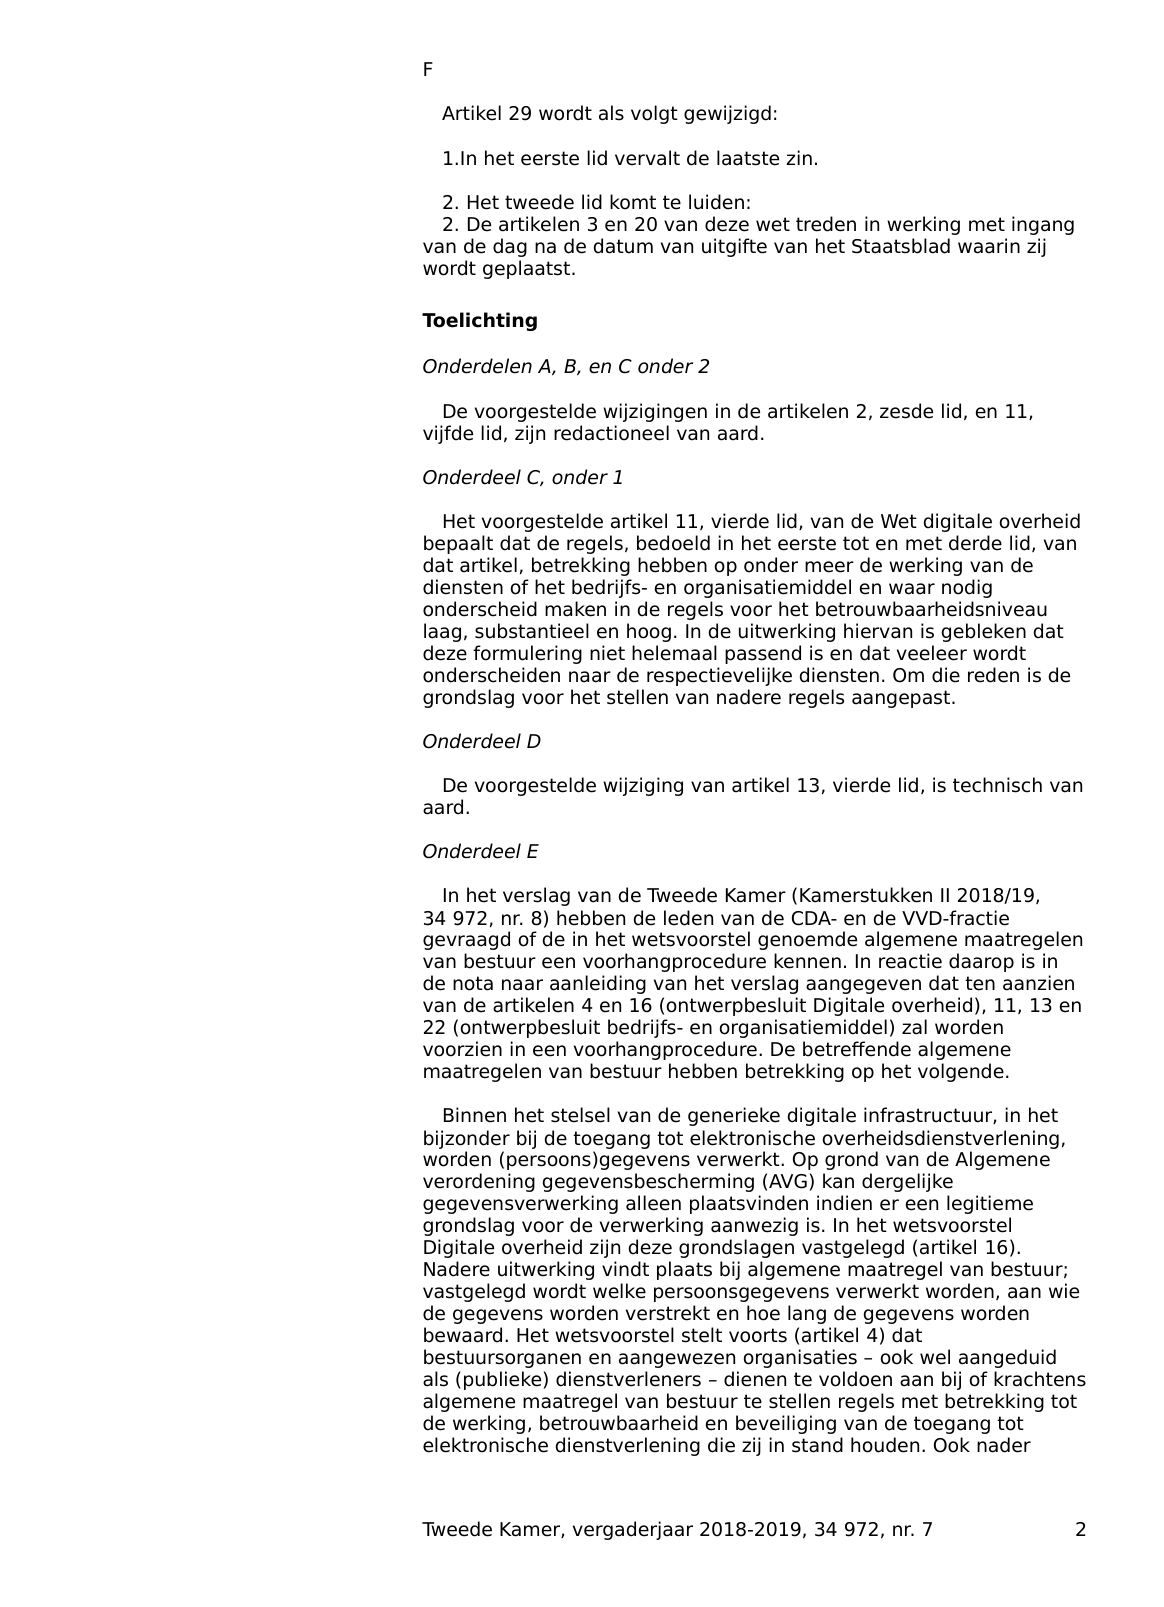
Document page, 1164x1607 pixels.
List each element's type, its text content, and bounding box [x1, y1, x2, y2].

text 1.In het eerste lid vervalt de laatste zin. [422, 147, 1087, 169]
text Het voorgestelde artikel 11, vierde lid, van de Wet digitale overheid bepaalt dat de regels, bedoeld in het eerste tot en met derde lid, van dat artikel, betrekking hebben op onder meer de werking van de diensten of het bedrijfs- en organisatiemiddel en waar nodig onderscheid maken in de regels voor het betrouwbaarheidsniveau laag, substantieel en hoog. In de uitwerking hiervan is gebleken dat deze formulering niet helemaal passend is en dat veeleer wordt onderscheiden naar de respectievelijke diensten. Om die reden is de grondslag voor het stellen van nadere regels aangepast. [422, 511, 1087, 709]
text De voorgestelde wijziging van artikel 13, vierde lid, is technisch van aard. [422, 775, 1087, 819]
subtitle Onderdeel C, onder 1 [422, 467, 1087, 489]
text 2. Het tweede lid komt te luiden: [422, 192, 1087, 213]
subtitle Onderdeel E [422, 841, 1087, 863]
subtitle Onderdelen A, B, en C onder 2 [422, 356, 1087, 378]
text De voorgestelde wijzigingen in de artikelen 2, zesde lid, en 11, vijfde lid, zijn redactioneel van aard. [422, 401, 1087, 444]
text In het verslag van de Tweede Kamer (Kamerstukken II 2018/19, 34 972, nr. 8) hebben de leden van de CDA- en de VVD-fractie gevraagd of de in het wetsvoorstel genoemde algemene maatregelen van bestuur een voorhangprocedure kennen. In reactie daarop is in de nota naar aanleiding van het verslag aangegeven dat ten aanzien van de artikelen 4 en 16 (ontwerpbesluit Digitale overheid), 11, 13 en 22 (ontwerpbesluit bedrijfs- en organisatiemiddel) zal worden voorzien in een voorhangprocedure. De betreffende algemene maatregelen van bestuur hebben betrekking op het volgende. [422, 885, 1087, 1083]
subtitle Toelichting [422, 309, 1087, 331]
subtitle F [422, 59, 1087, 81]
text Artikel 29 wordt als volgt gewijzigd: [422, 103, 1087, 125]
subtitle Onderdeel D [422, 731, 1087, 753]
text 2. De artikelen 3 en 20 van deze wet treden in werking met ingang van de dag na de datum van uitgifte van het Staatsblad waarin zij wordt geplaatst. [422, 213, 1087, 279]
text Binnen het stelsel van de generieke digitale infrastructuur, in het bijzonder bij de toegang tot elektronische overheidsdienstverlening, worden (persoons)gegevens verwerkt. Op grond van de Algemene verordening gegevensbescherming (AVG) kan dergelijke gegevensverwerking alleen plaatsvinden indien er een legitieme grondslag voor de verwerking aanwezig is. In het wetsvoorstel Digitale overheid zijn deze grondslagen vastgelegd (artikel 16). Nadere uitwerking vindt plaats bij algemene maatregel van bestuur; vastgelegd wordt welke persoonsgegevens verwerkt worden, aan wie de gegevens worden verstrekt en hoe lang de gegevens worden bewaard. Het wetsvoorstel stelt voorts (artikel 4) dat bestuursorganen en aangewezen organisaties – ook wel aangeduid als (publieke) dienstverleners – dienen te voldoen aan bij of krachtens algemene maatregel van bestuur te stellen regels met betrekking tot de werking, betrouwbaarheid en beveiliging van de toegang tot elektronische dienstverlening die zij in stand houden. Ook nader [422, 1105, 1087, 1457]
